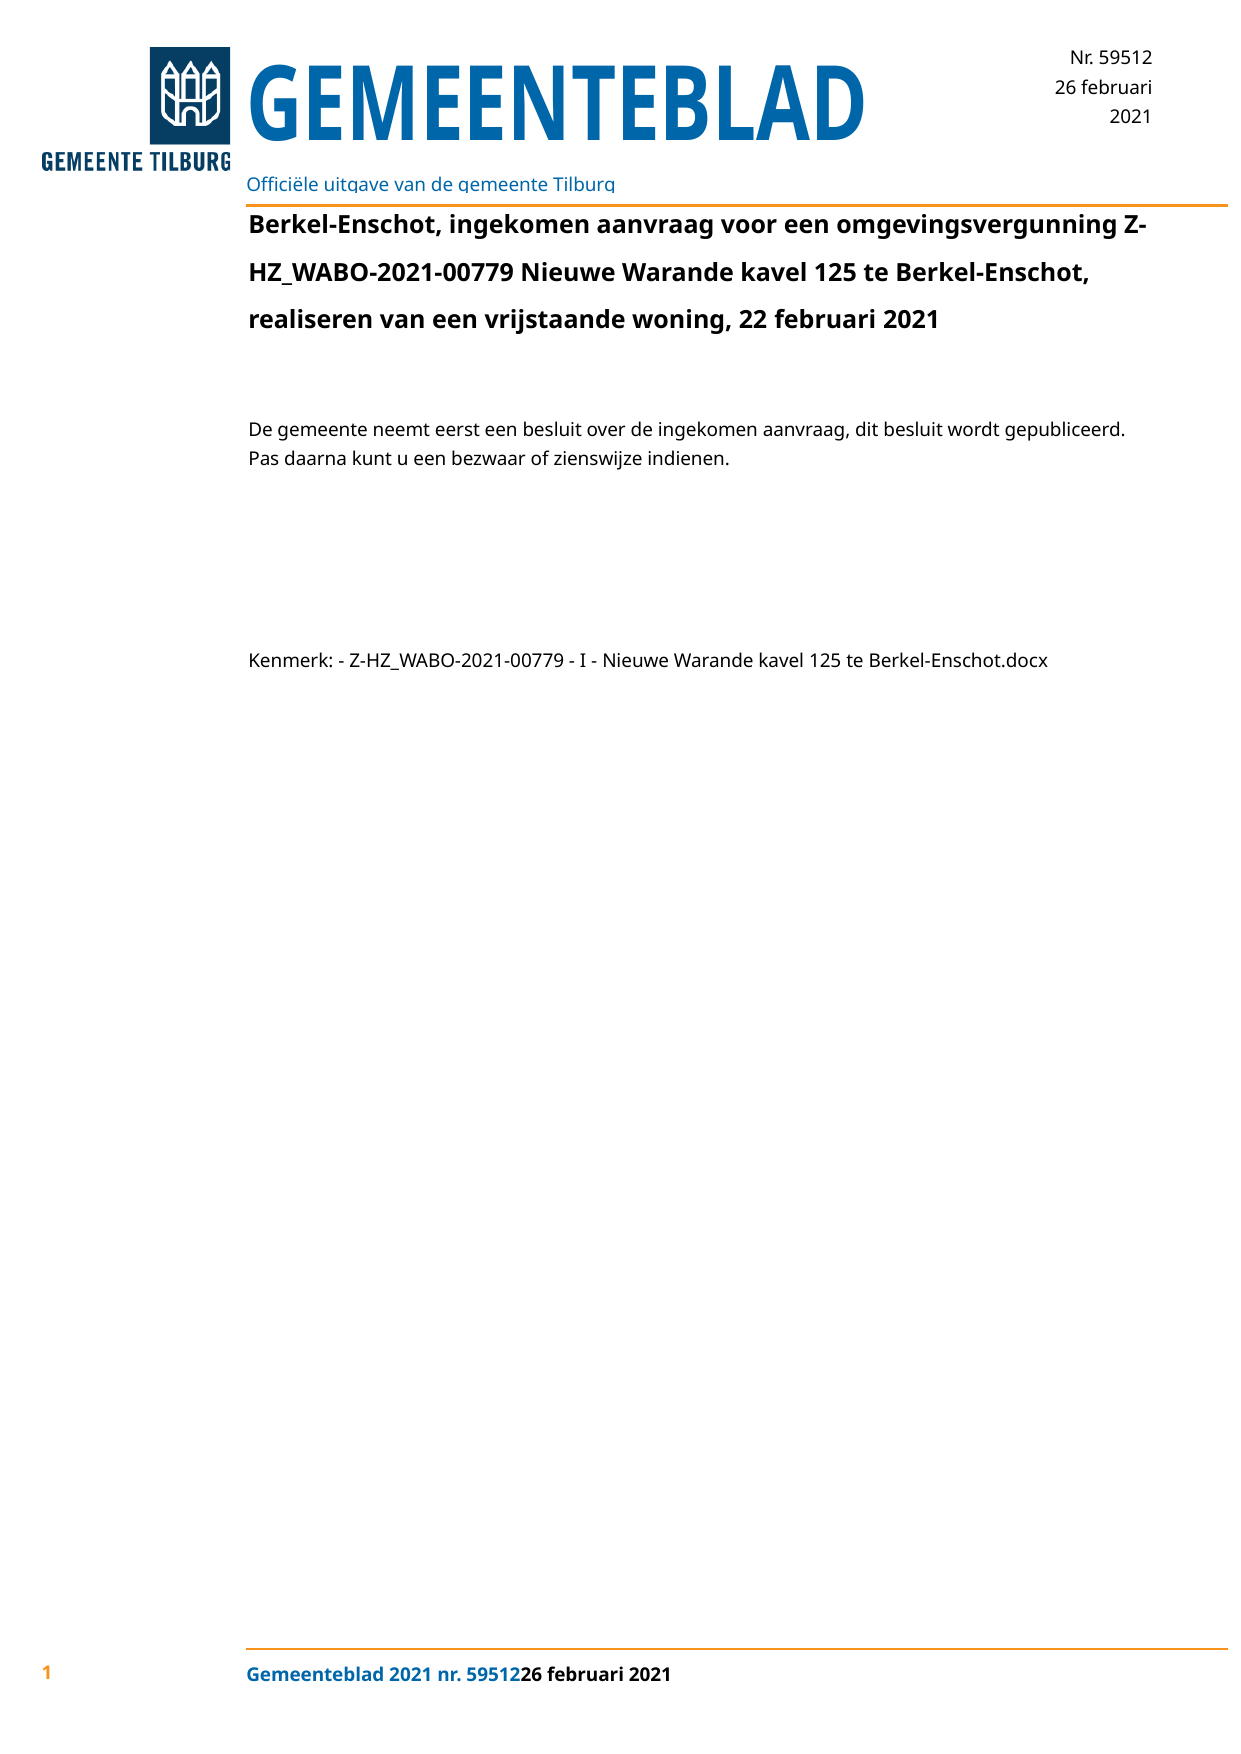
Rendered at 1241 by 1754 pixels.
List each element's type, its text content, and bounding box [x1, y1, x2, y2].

text Berkel-Enschot, ingekomen aanvraag voor een omgevingsvergunning Z-HZ_WABO-2021-00779 Nieuwe Warande kavel 125 te Berkel-Enschot, realiseren van een vrijstaande woning, 22 februari 2021 [248, 207, 1152, 336]
text De gemeente neemt eerst een besluit over de ingekomen aanvraag, dit besluit wordt gepubliceerd. Pas daarna kunt u een bezwaar of zienswijze indienen. [248, 416, 1152, 471]
picture [41, 47, 231, 172]
text Kenmerk: - Z-HZ_WABO-2021-00779 - I - Nieuwe Warande kavel 125 te Berkel-Enschot.docx [248, 647, 1152, 673]
